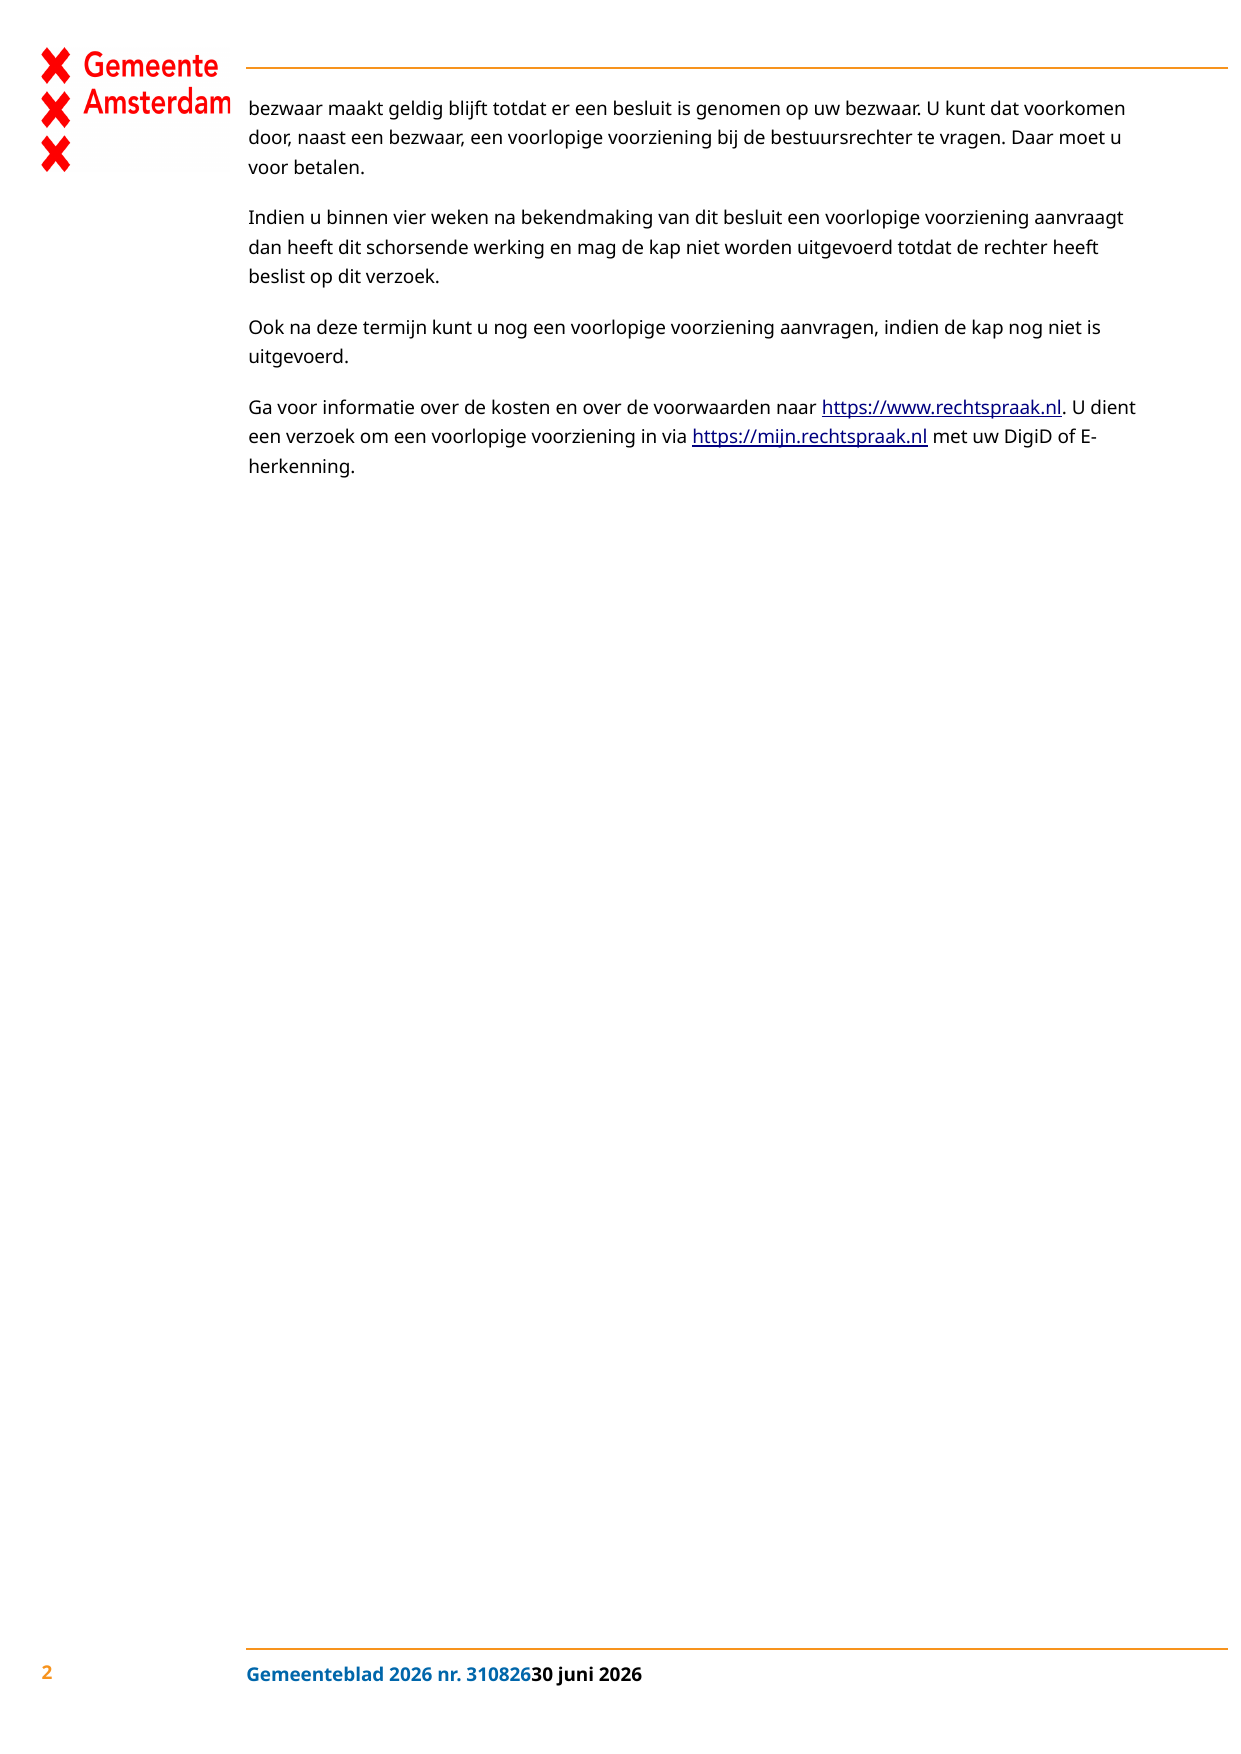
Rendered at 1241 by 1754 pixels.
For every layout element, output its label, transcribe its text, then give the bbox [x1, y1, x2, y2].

text Indien u binnen vier weken na bekendmaking van dit besluit een voorlopige voorziening aanvraagt dan heeft dit schorsende werking en mag de kap niet worden uitgevoerd totdat de rechter heeft beslist op dit verzoek. [248, 204, 1152, 289]
text bezwaar maakt geldig blijft totdat er een besluit is genomen op uw bezwaar. U kunt dat voorkomen door, naast een bezwaar, een voorlopige voorziening bij de bestuursrechter te vragen. Daar moet u voor betalen. [248, 95, 1152, 180]
picture [41, 47, 231, 172]
text Ook na deze termijn kunt u nog een voorlopige voorziening aanvragen, indien de kap nog niet is uitgevoerd. [248, 314, 1152, 369]
text Ga voor informatie over de kosten en over de voorwaarden naar https://www.rechtspraak.nl. U dient een verzoek om een voorlopige voorziening in via https://mijn.rechtspraak.nl met uw DigiD of E-herkenning. [248, 394, 1152, 479]
